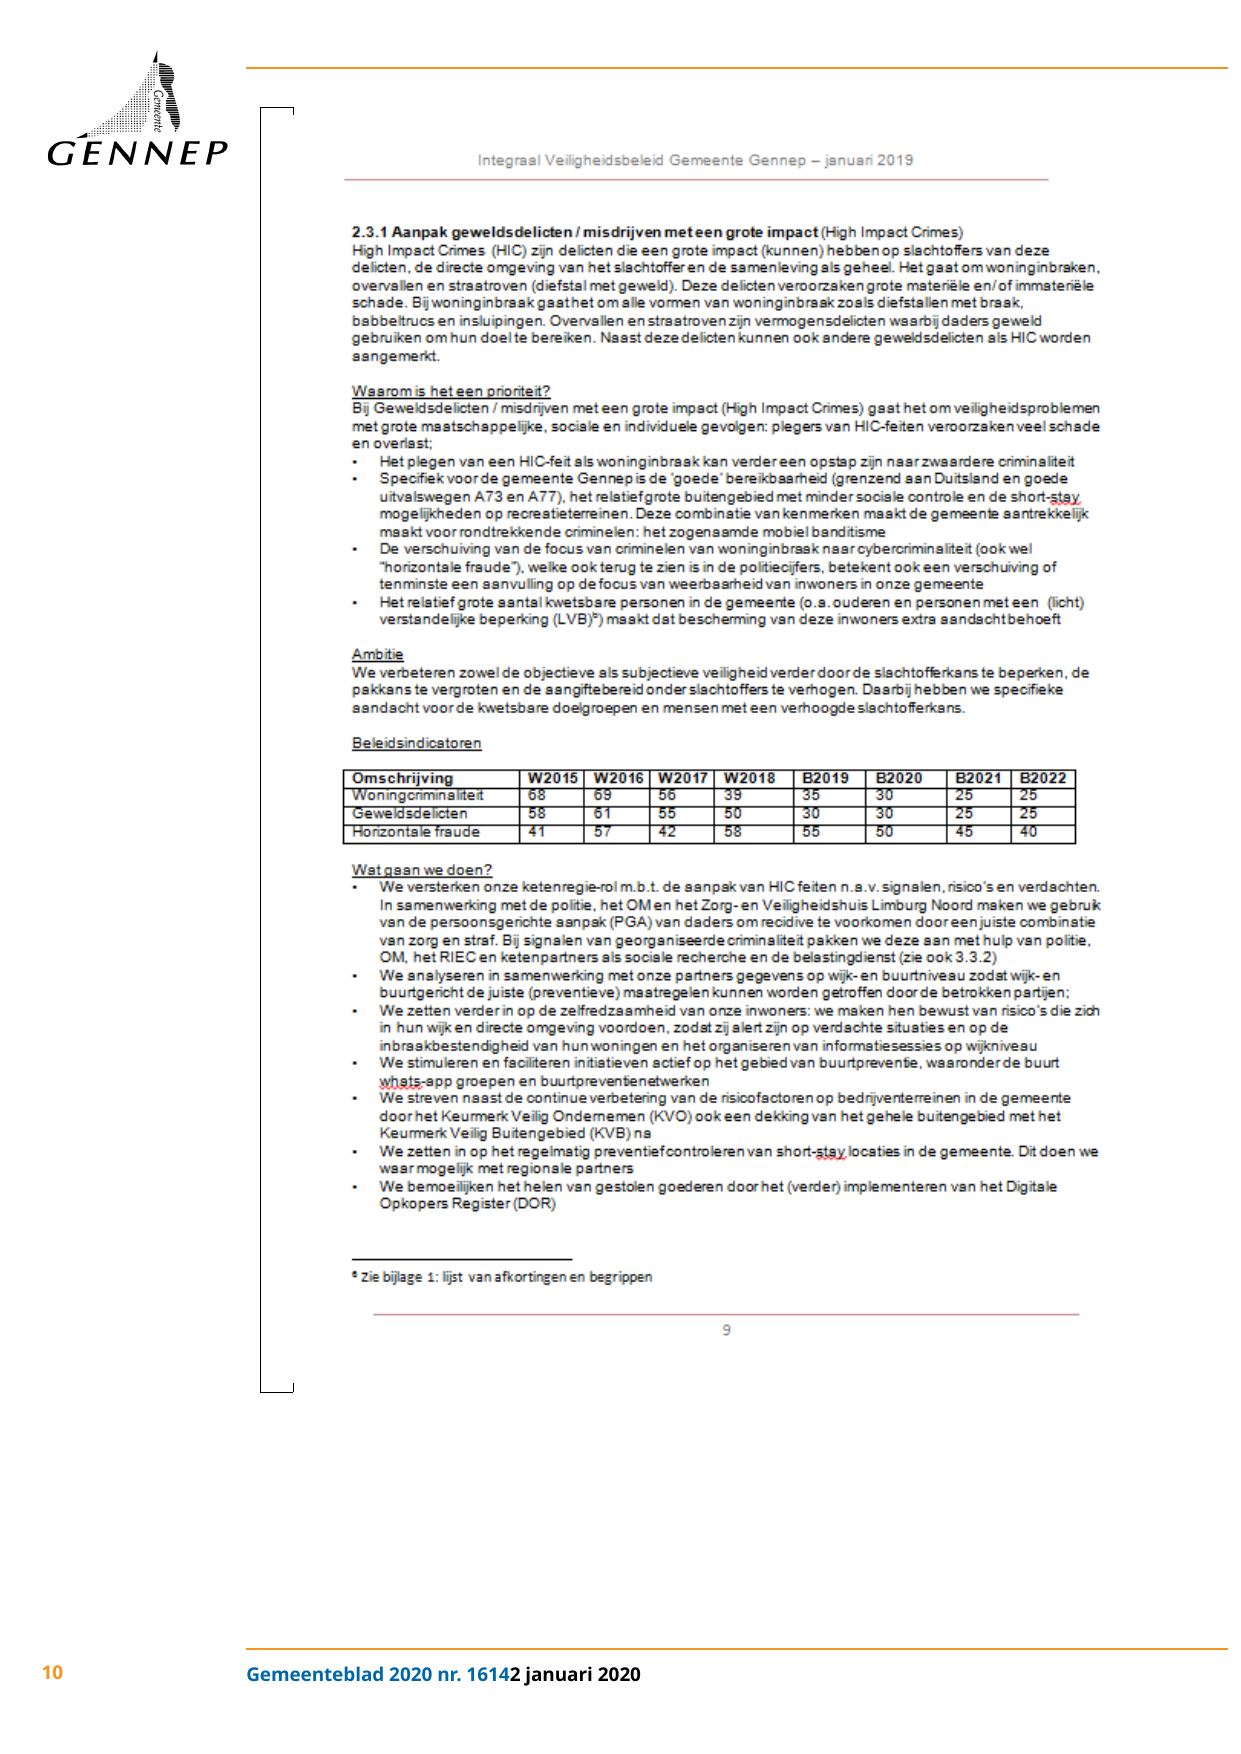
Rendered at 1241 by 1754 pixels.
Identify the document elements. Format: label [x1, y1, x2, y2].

picture [268, 115, 1173, 1383]
picture [41, 47, 231, 172]
